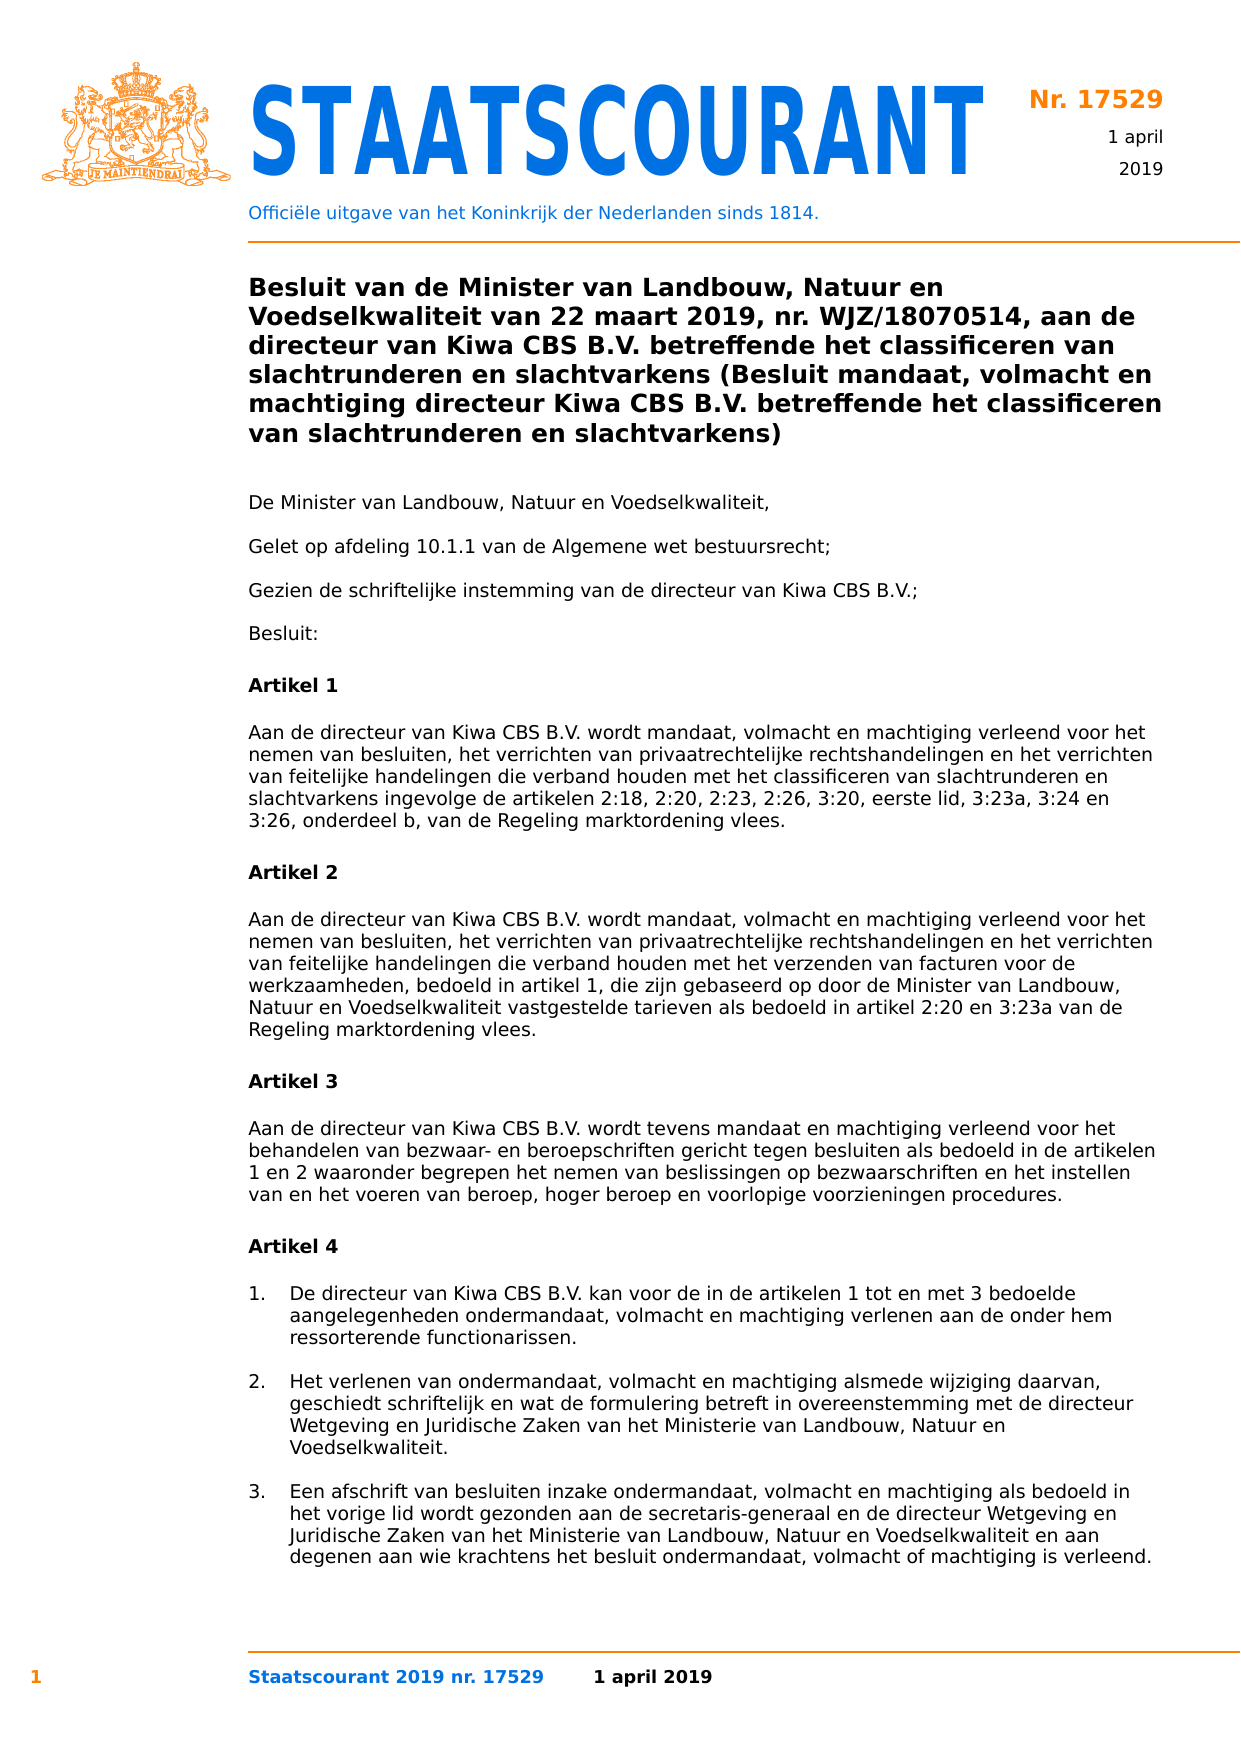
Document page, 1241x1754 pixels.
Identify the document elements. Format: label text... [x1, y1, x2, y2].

table_header [25, 62, 248, 241]
text 2. Het verlenen van ondermandaat, volmacht en machtiging alsmede wijziging daarvan, geschiedt schriftelijk en wat de formulering betreft in overeenstemming met de directeur Wetgeving en Juridische Zaken van het Ministerie van Landbouw, Natuur en Voedselkwaliteit. [248, 1371, 1163, 1459]
text 1. De directeur van Kiwa CBS B.V. kan voor de in de artikelen 1 tot en met 3 bedoelde aangelegenheden ondermandaat, volmacht en machtiging verlenen aan de onder hem ressorterende functionarissen. [248, 1283, 1163, 1349]
text 3. Een afschrift van besluiten inzake ondermandaat, volmacht en machtiging als bedoeld in het vorige lid wordt gezonden aan de secretaris-generaal en de directeur Wetgeving en Juridische Zaken van het Ministerie van Landbouw, Natuur en Voedselkwaliteit en aan degenen aan wie krachtens het besluit ondermandaat, volmacht of machtiging is verleend. [248, 1481, 1163, 1568]
table_cell 1 april [998, 121, 1240, 153]
table_cell 2019 [998, 153, 1240, 203]
text Gelet op afdeling 10.1.1 van de Algemene wet bestuursrecht; [248, 536, 1163, 558]
text Gezien de schriftelijke instemming van de directeur van Kiwa CBS B.V.; [248, 579, 1163, 601]
text Besluit: [248, 623, 1163, 645]
table_cell Officiële uitgave van het Koninkrijk der Nederlanden sinds 1814. [248, 203, 1240, 241]
table_header Nr. 17529 [998, 62, 1240, 121]
subtitle Artikel 4 [248, 1236, 1163, 1258]
subtitle Artikel 1 [248, 675, 1163, 697]
table_header STAATSCOURANT [248, 62, 998, 203]
subtitle Artikel 2 [248, 862, 1163, 884]
text Aan de directeur van Kiwa CBS B.V. wordt mandaat, volmacht en machtiging verleend voor het nemen van besluiten, het verrichten van privaatrechtelijke rechtshandelingen en het verrichten van feitelijke handelingen die verband houden met het classificeren van slachtrunderen en slachtvarkens ingevolge de artikelen 2:18, 2:20, 2:23, 2:26, 3:20, eerste lid, 3:23a, 3:24 en 3:26, onderdeel b, van de Regeling marktordening vlees. [248, 722, 1163, 832]
picture [41, 62, 231, 186]
text Aan de directeur van Kiwa CBS B.V. wordt mandaat, volmacht en machtiging verleend voor het nemen van besluiten, het verrichten van privaatrechtelijke rechtshandelingen en het verrichten van feitelijke handelingen die verband houden met het verzenden van facturen voor de werkzaamheden, bedoeld in artikel 1, die zijn gebaseerd op door de Minister van Landbouw, Natuur en Voedselkwaliteit vastgestelde tarieven als bedoeld in artikel 2:20 en 3:23a van de Regeling marktordening vlees. [248, 909, 1163, 1041]
text De Minister van Landbouw, Natuur en Voedselkwaliteit, [248, 492, 1163, 514]
text Aan de directeur van Kiwa CBS B.V. wordt tevens mandaat en machtiging verleend voor het behandelen van bezwaar- en beroepschriften gericht tegen besluiten als bedoeld in de artikelen 1 en 2 waaronder begrepen het nemen van beslissingen op bezwaarschriften en het instellen van en het voeren van beroep, hoger beroep en voorlopige voorzieningen procedures. [248, 1118, 1163, 1206]
subtitle Besluit van de Minister van Landbouw, Natuur en Voedselkwaliteit van 22 maart 2019, nr. WJZ/18070514, aan de directeur van Kiwa CBS B.V. betreffende het classificeren van slachtrunderen en slachtvarkens (Besluit mandaat, volmacht en machtiging directeur Kiwa CBS B.V. betreffende het classificeren van slachtrunderen en slachtvarkens) [248, 273, 1163, 448]
subtitle Artikel 3 [248, 1071, 1163, 1093]
